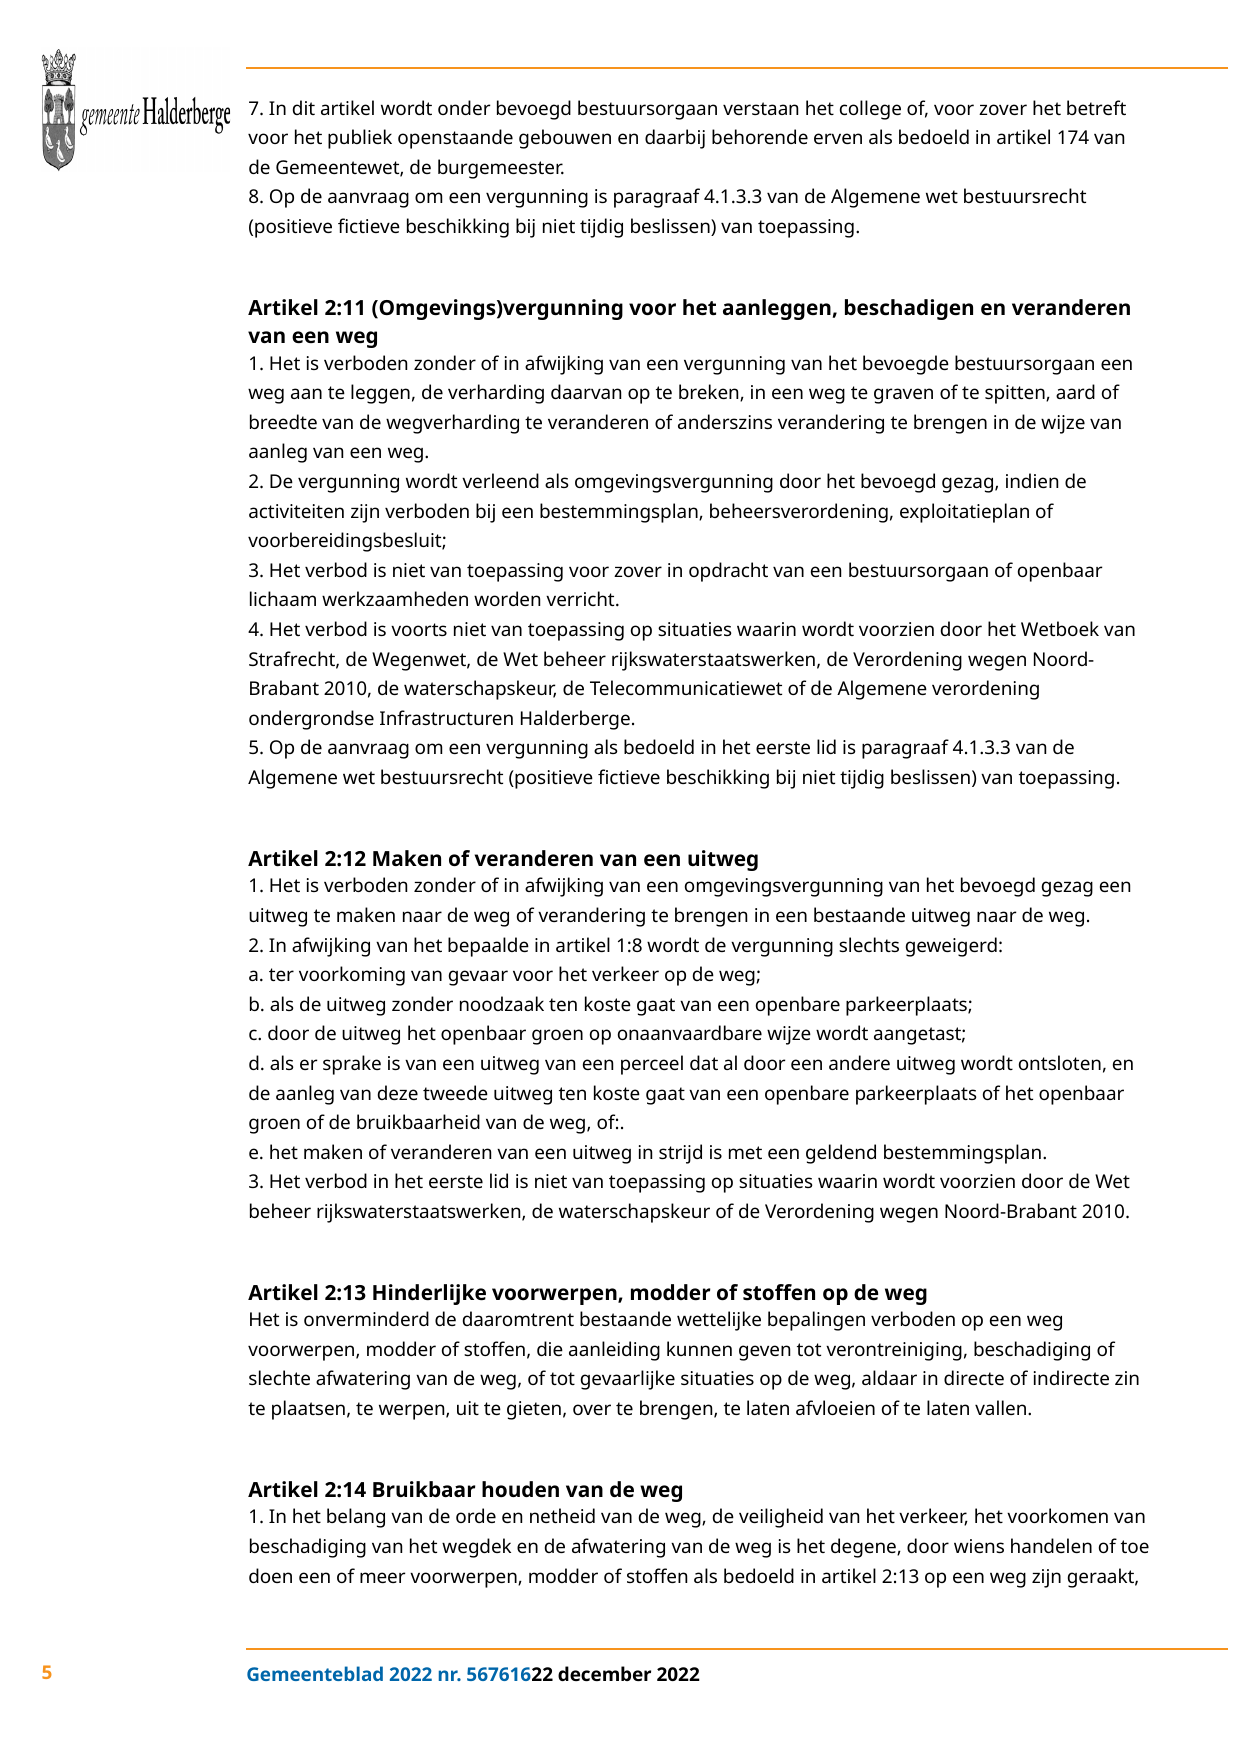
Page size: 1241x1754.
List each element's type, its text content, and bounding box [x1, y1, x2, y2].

text Artikel 2:14 Bruikbaar houden van de weg [248, 1475, 1152, 1504]
text 5. Op de aanvraag om een vergunning als bedoeld in het eerste lid is paragraaf 4.1.3.3 van de Algemene wet bestuursrecht (positieve fictieve beschikking bij niet tijdig beslissen) van toepassing. [248, 734, 1152, 790]
text 4. Het verbod is voorts niet van toepassing op situaties waarin wordt voorzien door het Wetboek van Strafrecht, de Wegenwet, de Wet beheer rijkswaterstaatswerken, de Verordening wegen Noord- Brabant 2010, de waterschapskeur, de Telecommunicatiewet of de Algemene verordening ondergrondse Infrastructuren Halderberge. [248, 616, 1152, 731]
text 1. Het is verboden zonder of in afwijking van een vergunning van het bevoegde bestuursorgaan een weg aan te leggen, de verharding daarvan op te breken, in een weg te graven of te spitten, aard of breedte van de wegverharding te veranderen of anderszins verandering te brengen in de wijze van aanleg van een weg. [248, 350, 1152, 464]
text Artikel 2:12 Maken of veranderen van een uitweg [248, 844, 1152, 873]
text 3. Het verbod is niet van toepassing voor zover in opdracht van een bestuursorgaan of openbaar lichaam werkzaamheden worden verricht. [248, 557, 1152, 612]
text a. ter voorkoming van gevaar voor het verkeer op de weg; [248, 961, 1152, 987]
text 2. In afwijking van het bepaalde in artikel 1:8 wordt de vergunning slechts geweigerd: [248, 932, 1152, 957]
text 1. Het is verboden zonder of in afwijking van een omgevingsvergunning van het bevoegd gezag een uitweg te maken naar de weg of verandering te brengen in een bestaande uitweg naar de weg. [248, 873, 1152, 928]
text Artikel 2:11 (Omgevings)vergunning voor het aanleggen, beschadigen en veranderen van een weg [248, 293, 1152, 350]
text 1. In het belang van de orde en netheid van de weg, de veiligheid van het verkeer, het voorkomen van beschadiging van het wegdek en de afwatering van de weg is het degene, door wiens handelen of toe doen een of meer voorwerpen, modder of stoffen als bedoeld in artikel 2:13 op een weg zijn geraakt, [248, 1504, 1152, 1588]
text 8. Op de aanvraag om een vergunning is paragraaf 4.1.3.3 van de Algemene wet bestuursrecht (positieve fictieve beschikking bij niet tijdig beslissen) van toepassing. [248, 183, 1152, 239]
text c. door de uitweg het openbaar groen op onaanvaardbare wijze wordt aangetast; [248, 1021, 1152, 1046]
picture [41, 47, 231, 172]
text 2. De vergunning wordt verleend als omgevingsvergunning door het bevoegd gezag, indien de activiteiten zijn verboden bij een bestemmingsplan, beheersverordening, exploitatieplan of voorbereidingsbesluit; [248, 468, 1152, 553]
text 7. In dit artikel wordt onder bevoegd bestuursorgaan verstaan het college of, voor zover het betreft voor het publiek openstaande gebouwen en daarbij behorende erven als bedoeld in artikel 174 van de Gemeentewet, de burgemeester. [248, 95, 1152, 180]
text e. het maken of veranderen van een uitweg in strijd is met een geldend bestemmingsplan. [248, 1139, 1152, 1164]
text Het is onverminderd de daaromtrent bestaande wettelijke bepalingen verboden op een weg voorwerpen, modder of stoffen, die aanleiding kunnen geven tot verontreiniging, beschadiging of slechte afwatering van de weg, of tot gevaarlijke situaties op de weg, aldaar in directe of indirecte zin te plaatsen, te werpen, uit te gieten, over te brengen, te laten afvloeien of te laten vallen. [248, 1306, 1152, 1421]
text 3. Het verbod in het eerste lid is niet van toepassing op situaties waarin wordt voorzien door de Wet beheer rijkswaterstaatswerken, de waterschapskeur of de Verordening wegen Noord-Brabant 2010. [248, 1168, 1152, 1224]
text b. als de uitweg zonder noodzaak ten koste gaat van een openbare parkeerplaats; [248, 991, 1152, 1017]
text d. als er sprake is van een uitweg van een perceel dat al door een andere uitweg wordt ontsloten, en de aanleg van deze tweede uitweg ten koste gaat van een openbare parkeerplaats of het openbaar groen of de bruikbaarheid van de weg, of:. [248, 1050, 1152, 1135]
text Artikel 2:13 Hinderlijke voorwerpen, modder of stoffen op de weg [248, 1278, 1152, 1306]
